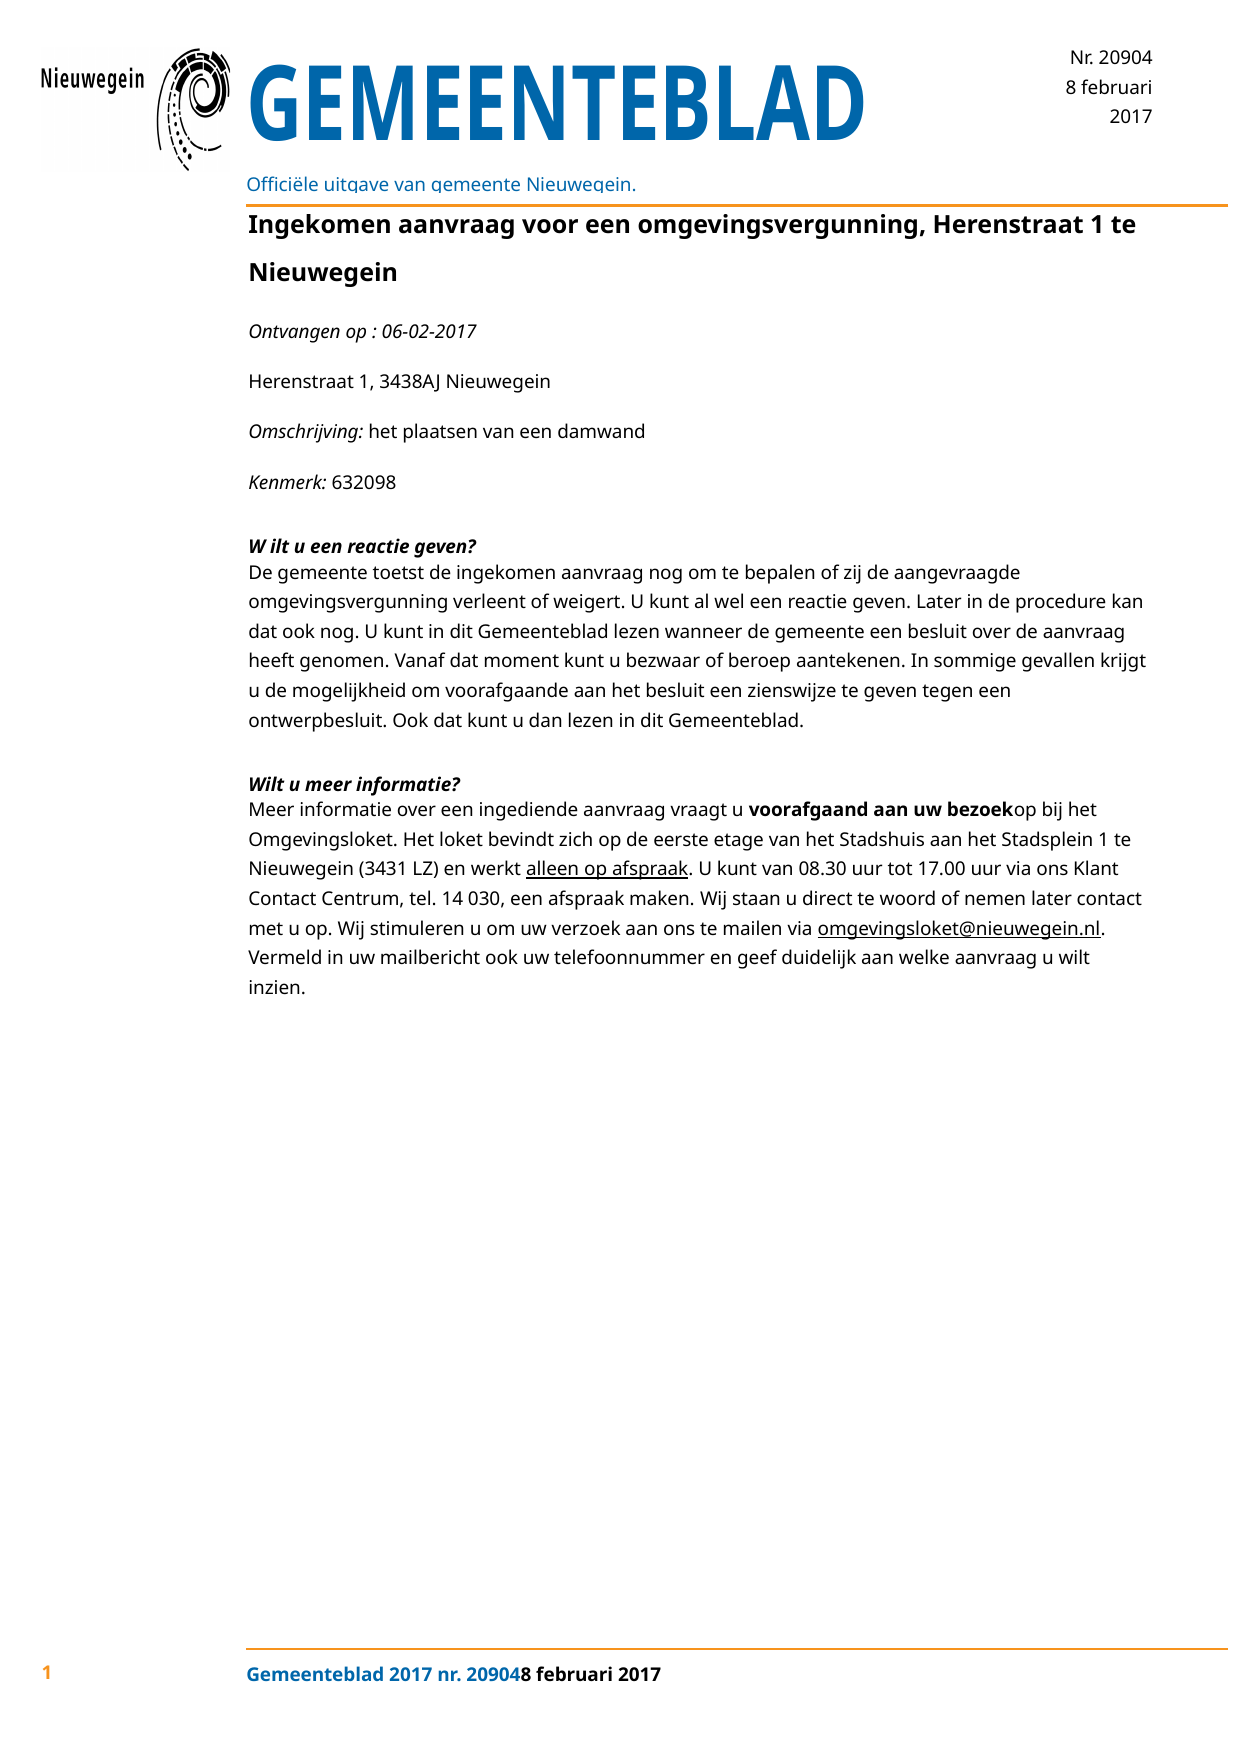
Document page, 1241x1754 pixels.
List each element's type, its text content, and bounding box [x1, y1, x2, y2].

text Meer informatie over een ingediende aanvraag vraagt u voorafgaand aan uw bezoekop bij het Omgevingsloket. Het loket bevindt zich op de eerste etage van het Stadshuis aan het Stadsplein 1 te Nieuwegein (3431 LZ) en werkt alleen op afspraak. U kunt van 08.30 uur tot 17.00 uur via ons Klant Contact Centrum, tel. 14 030, een afspraak maken. Wij staan u direct te woord of nemen later contact met u op. Wij stimuleren u om uw verzoek aan ons te mailen via omgevingsloket@nieuwegein.nl. Vermeld in uw mailbericht ook uw telefoonnummer en geef duidelijk aan welke aanvraag u wilt inzien. [248, 796, 1152, 1000]
text Ingekomen aanvraag voor een omgevingsvergunning, Herenstraat 1 te Nieuwegein [248, 207, 1152, 288]
text W ilt u een reactie geven? [248, 533, 1152, 559]
text Wilt u meer informatie? [248, 771, 1152, 796]
text Kenmerk: 632098 [248, 469, 1152, 495]
picture [41, 47, 231, 172]
text De gemeente toetst de ingekomen aanvraag nog om te bepalen of zij de aangevraagde omgevingsvergunning verleent of weigert. U kunt al wel een reactie geven. Later in de procedure kan dat ook nog. U kunt in dit Gemeenteblad lezen wanneer de gemeente een besluit over de aanvraag heeft genomen. Vanaf dat moment kunt u bezwaar of beroep aantekenen. In sommige gevallen krijgt u de mogelijkheid om voorafgaande aan het besluit een zienswijze te geven tegen een ontwerpbesluit. Ook dat kunt u dan lezen in dit Gemeenteblad. [248, 559, 1152, 732]
text Omschrijving: het plaatsen van een damwand [248, 419, 1152, 444]
text Herenstraat 1, 3438AJ Nieuwegein [248, 368, 1152, 394]
text Ontvangen op : 06-02-2017 [248, 318, 1152, 344]
